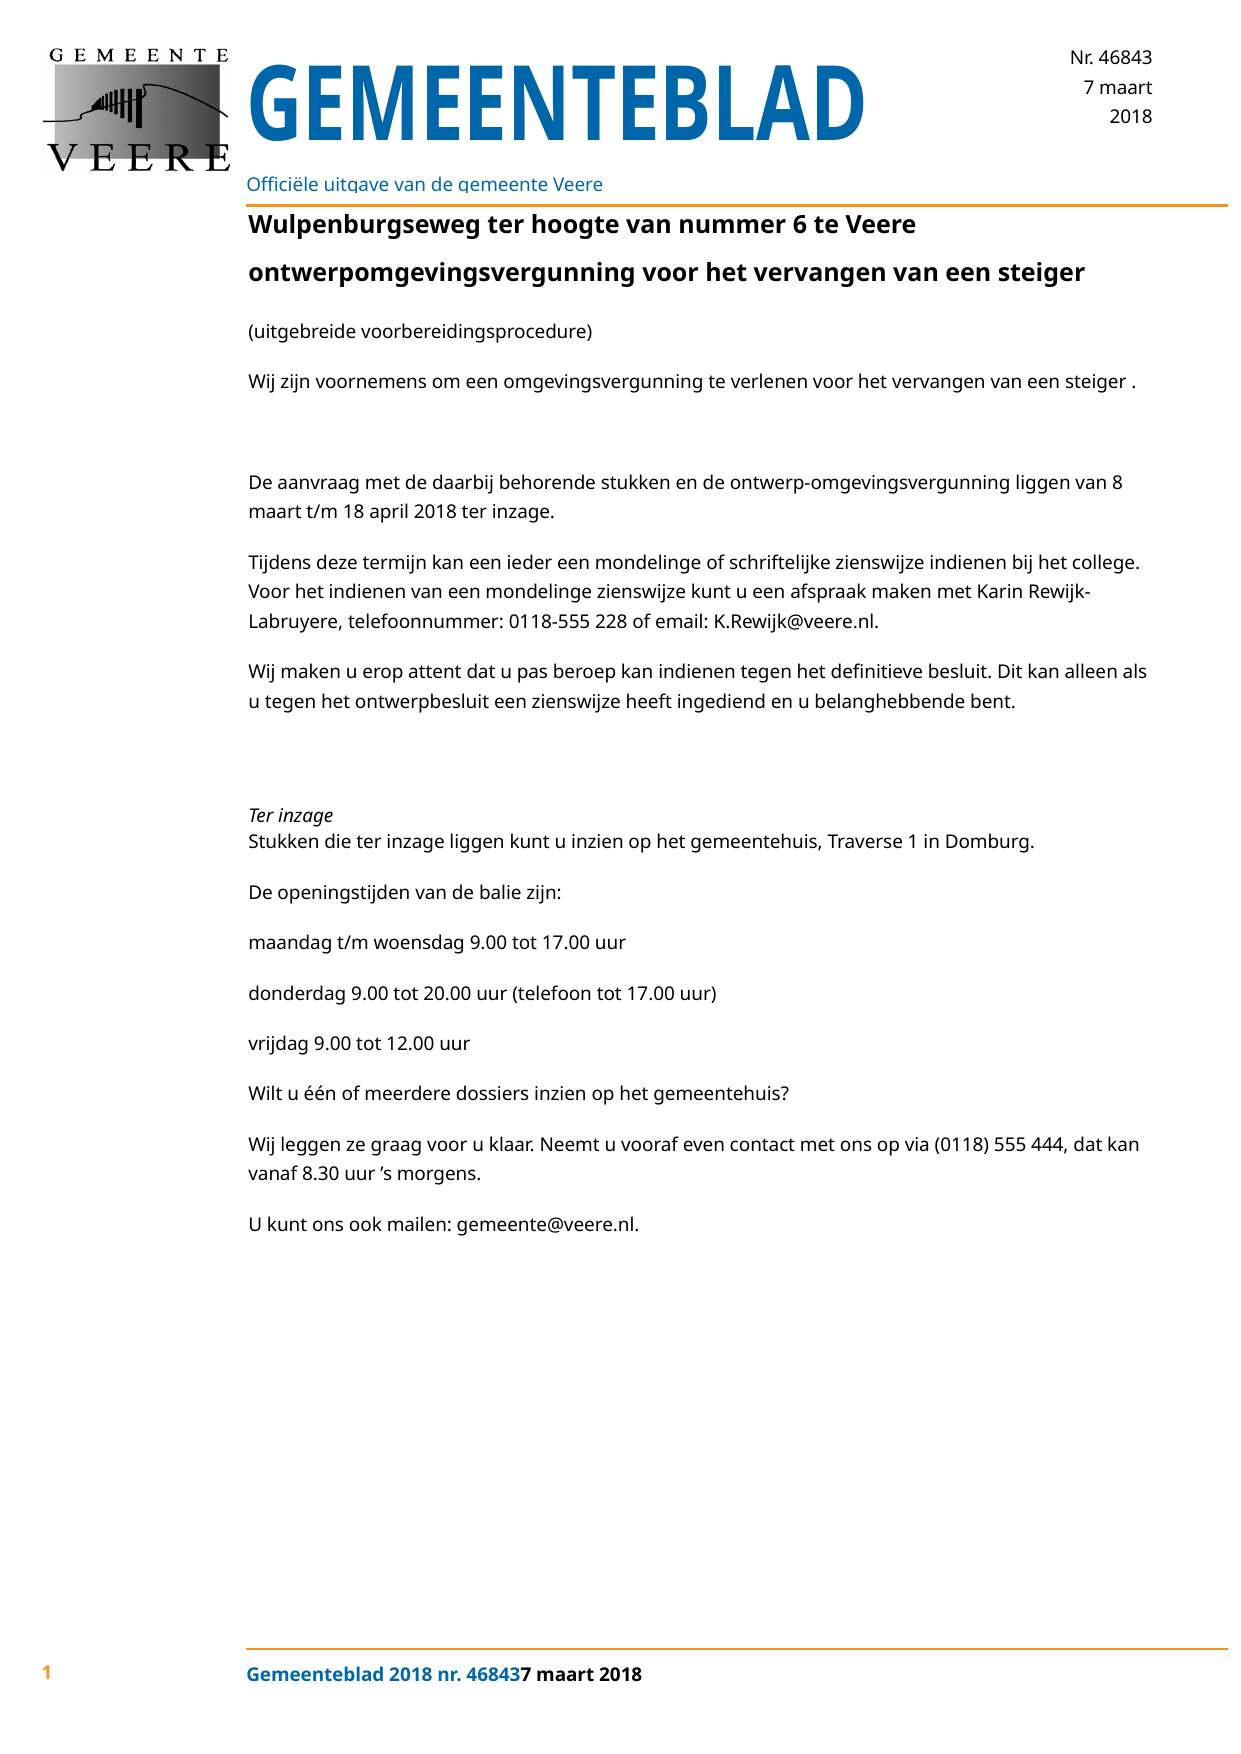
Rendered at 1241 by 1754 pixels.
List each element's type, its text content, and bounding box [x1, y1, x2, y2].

text De aanvraag met de daarbij behorende stukken en de ontwerp-omgevingsvergunning liggen van 8 maart t/m 18 april 2018 ter inzage. [248, 469, 1152, 524]
text Wij leggen ze graag voor u klaar. Neemt u vooraf even contact met ons op via (0118) 555 444, dat kan vanaf 8.30 uur ’s morgens. [248, 1131, 1152, 1186]
text donderdag 9.00 tot 20.00 uur (telefoon tot 17.00 uur) [248, 980, 1152, 1005]
text Wilt u één of meerdere dossiers inzien op het gemeentehuis? [248, 1081, 1152, 1106]
text maandag t/m woensdag 9.00 tot 17.00 uur [248, 929, 1152, 955]
picture [41, 47, 231, 172]
text Wulpenburgseweg ter hoogte van nummer 6 te Veere ontwerpomgevingsvergunning voor het vervangen van een steiger [248, 207, 1152, 288]
text Wij maken u erop attent dat u pas beroep kan indienen tegen het definitieve besluit. Dit kan alleen als u tegen het ontwerpbesluit een zienswijze heeft ingediend en u belanghebbende bent. [248, 659, 1152, 714]
text Tijdens deze termijn kan een ieder een mondelinge of schriftelijke zienswijze indienen bij het college. Voor het indienen van een mondelinge zienswijze kunt u een afspraak maken met Karin Rewijk-Labruyere, telefoonnummer: 0118-555 228 of email: K.Rewijk@veere.nl. [248, 549, 1152, 634]
text De openingstijden van de balie zijn: [248, 879, 1152, 904]
text (uitgebreide voorbereidingsprocedure) [248, 318, 1152, 344]
text Ter inzage [248, 803, 1152, 828]
text vrijdag 9.00 tot 12.00 uur [248, 1030, 1152, 1056]
text Wij zijn voornemens om een omgevingsvergunning te verlenen voor het vervangen van een steiger . [248, 368, 1152, 394]
text U kunt ons ook mailen: gemeente@veere.nl. [248, 1211, 1152, 1237]
text Stukken die ter inzage liggen kunt u inzien op het gemeentehuis, Traverse 1 in Domburg. [248, 828, 1152, 854]
